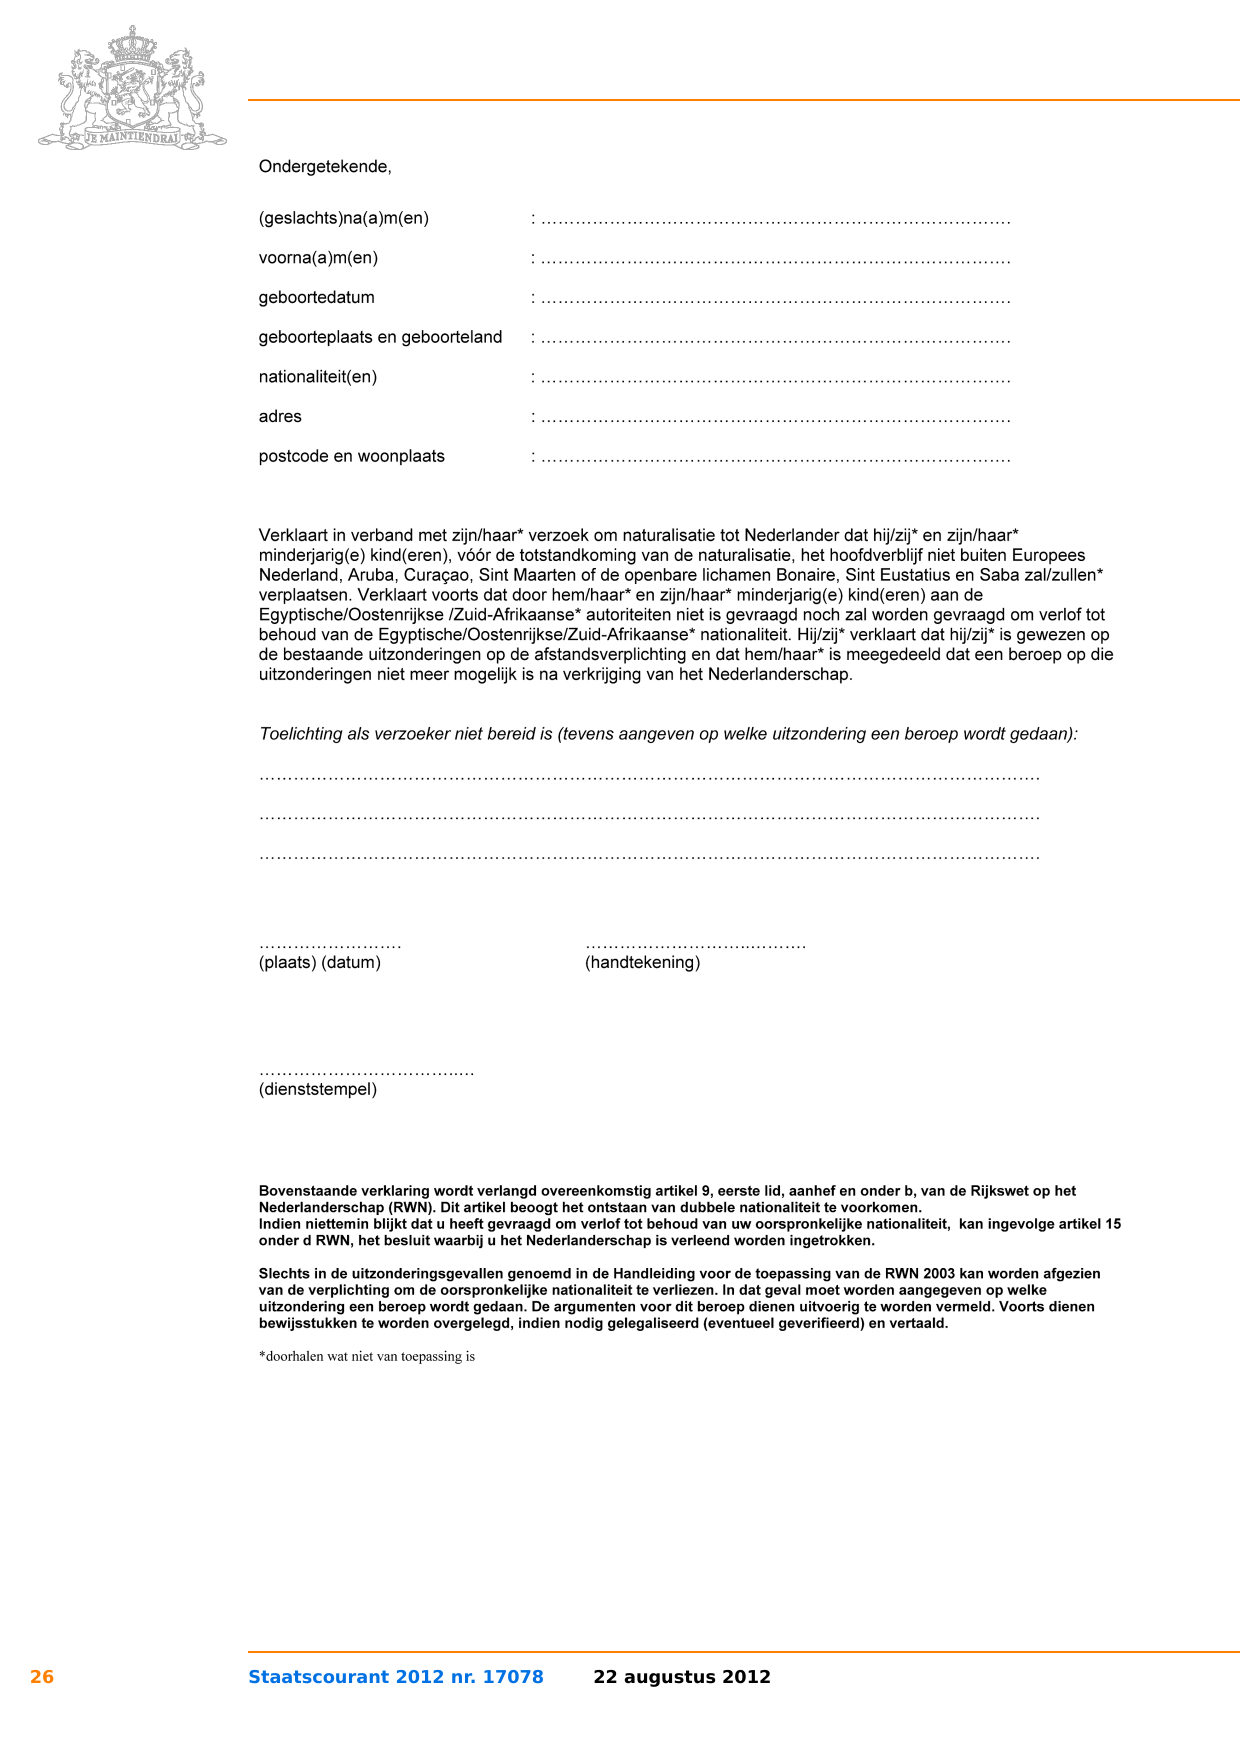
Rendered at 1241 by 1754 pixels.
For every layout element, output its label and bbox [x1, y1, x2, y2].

picture [38, 25, 227, 150]
picture [248, 155, 1134, 1366]
